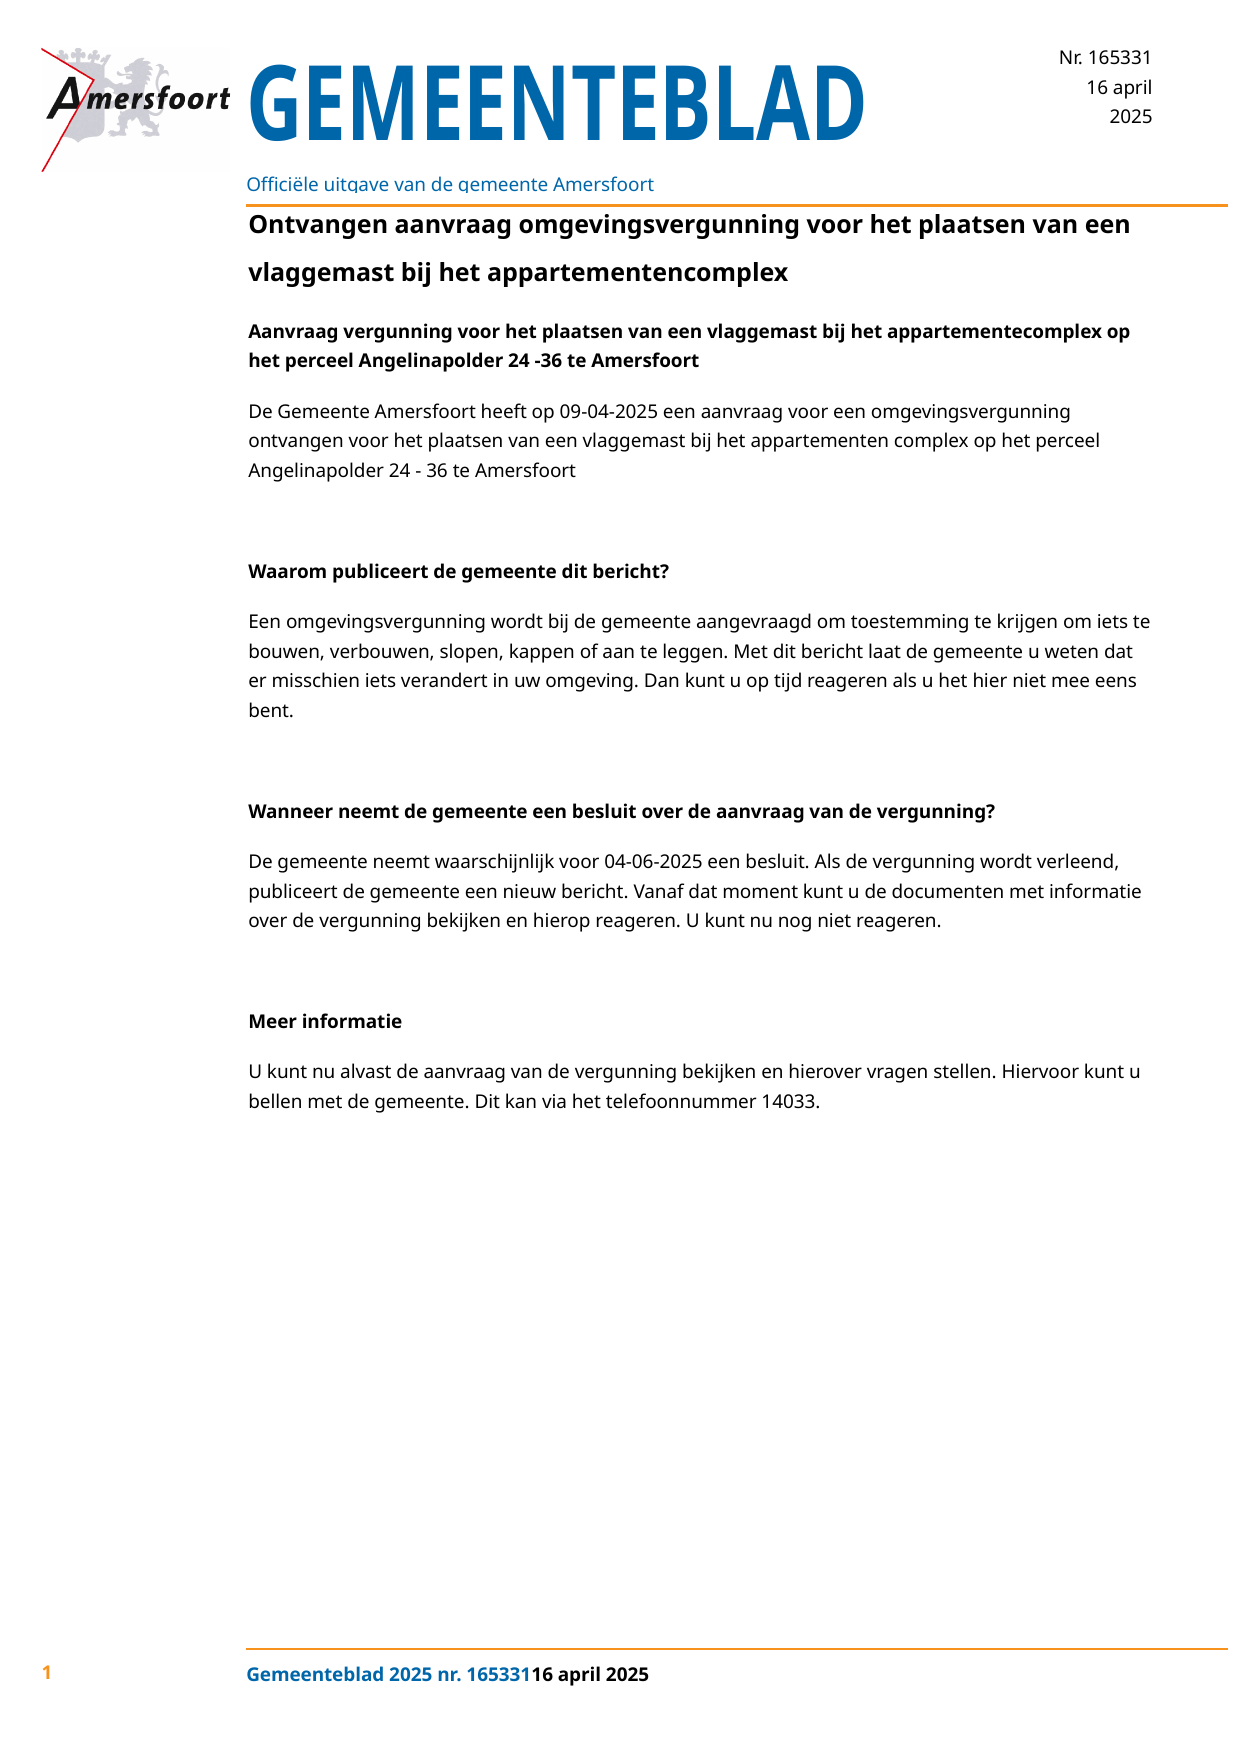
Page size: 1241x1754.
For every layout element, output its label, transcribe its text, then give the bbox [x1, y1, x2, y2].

text U kunt nu alvast de aanvraag van de vergunning bekijken en hierover vragen stellen. Hiervoor kunt u bellen met de gemeente. Dit kan via het telefoonnummer 14033. [248, 1059, 1152, 1114]
text Een omgevingsvergunning wordt bij de gemeente aangevraagd om toestemming te krijgen om iets te bouwen, verbouwen, slopen, kappen of aan te leggen. Met dit bericht laat de gemeente u weten dat er misschien iets verandert in uw omgeving. Dan kunt u op tijd reageren als u het hier niet mee eens bent. [248, 608, 1152, 723]
text Waarom publiceert de gemeente dit bericht? [248, 558, 1152, 584]
text Aanvraag vergunning voor het plaatsen van een vlaggemast bij het appartementecomplex op het perceel Angelinapolder 24 -36 te Amersfoort [248, 318, 1152, 373]
text Meer informatie [248, 1008, 1152, 1034]
text De gemeente neemt waarschijnlijk voor 04-06-2025 een besluit. Als de vergunning wordt verleend, publiceert de gemeente een nieuw bericht. Vanaf dat moment kunt u de documenten met informatie over de vergunning bekijken en hierop reageren. U kunt nu nog niet reageren. [248, 848, 1152, 933]
text De Gemeente Amersfoort heeft op 09-04-2025 een aanvraag voor een omgevingsvergunning ontvangen voor het plaatsen van een vlaggemast bij het appartementen complex op het perceel Angelinapolder 24 - 36 te Amersfoort [248, 398, 1152, 483]
text Wanneer neemt de gemeente een besluit over de aanvraag van de vergunning? [248, 798, 1152, 824]
picture [41, 47, 231, 172]
text Ontvangen aanvraag omgevingsvergunning voor het plaatsen van een vlaggemast bij het appartementencomplex [248, 207, 1152, 288]
